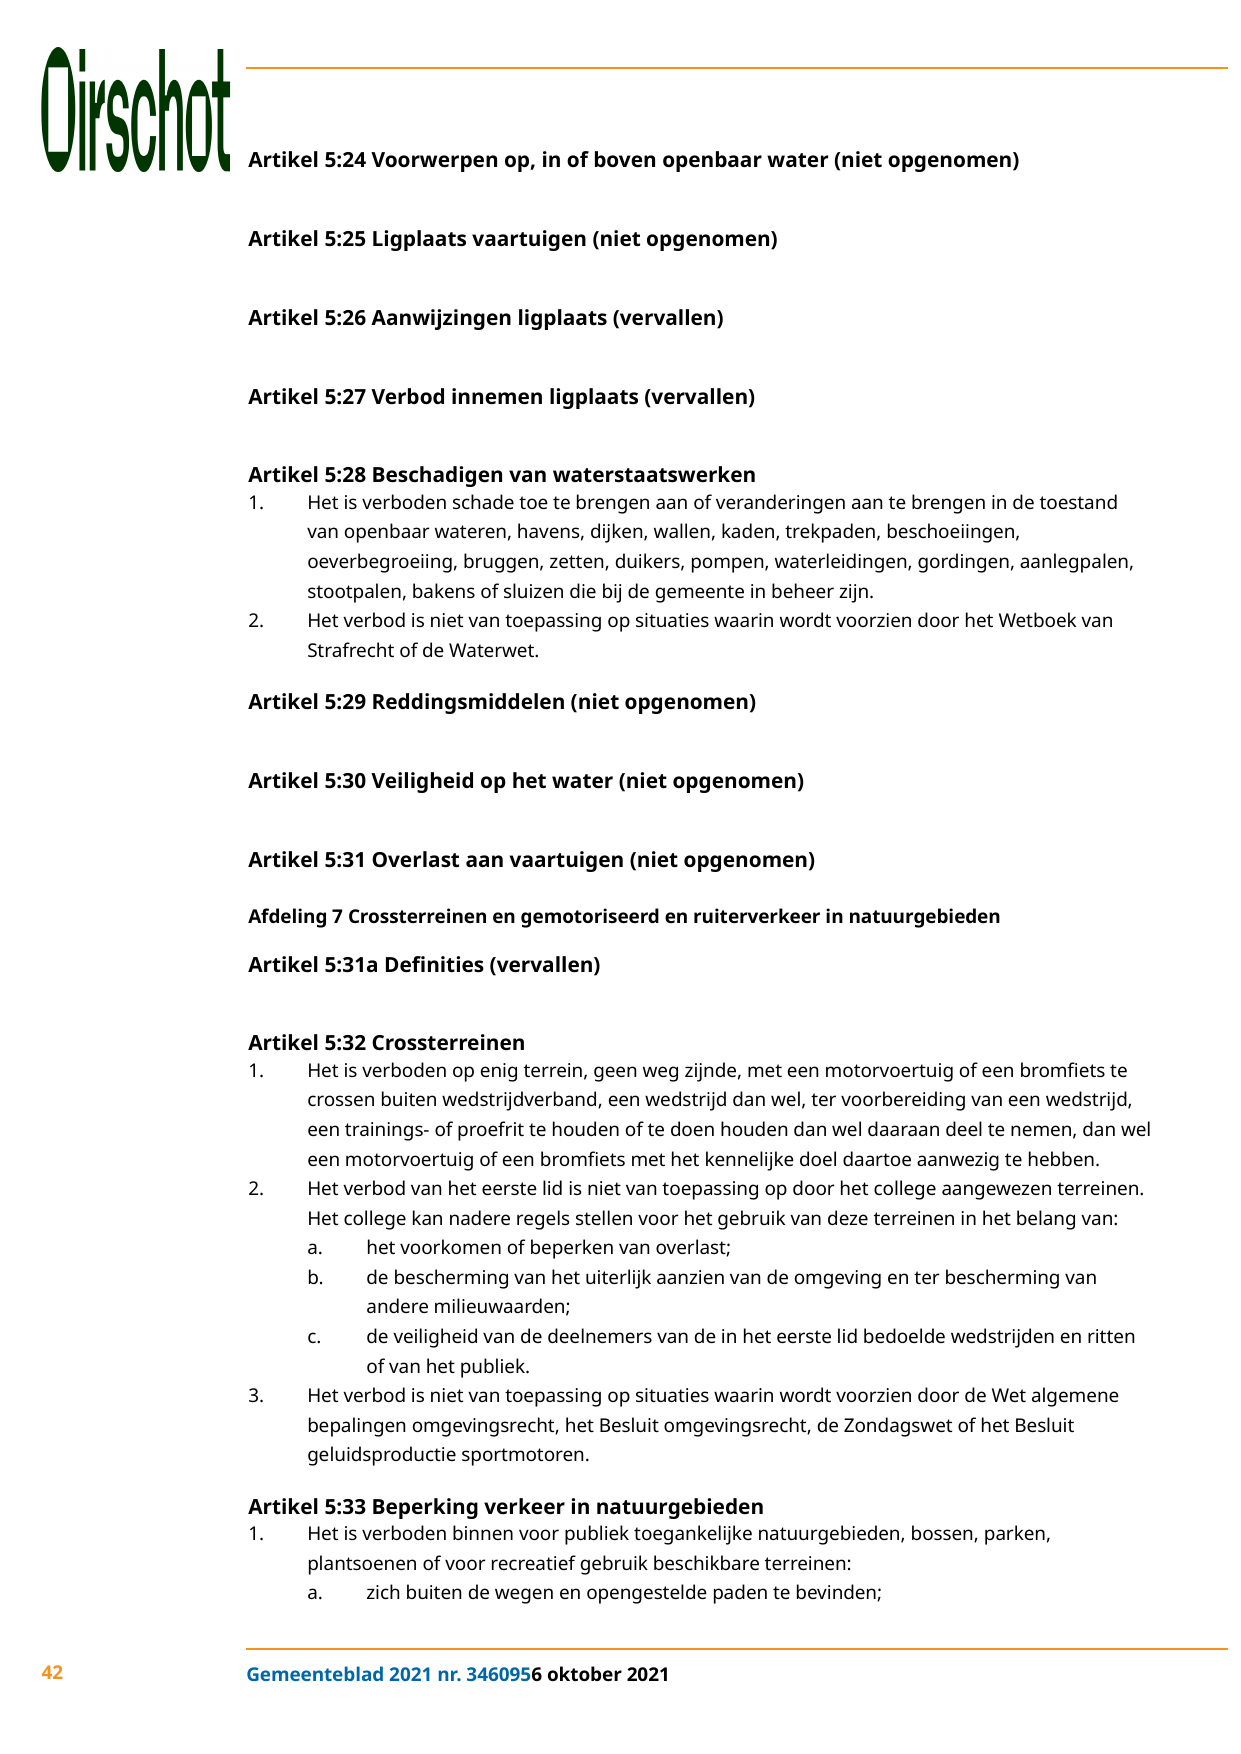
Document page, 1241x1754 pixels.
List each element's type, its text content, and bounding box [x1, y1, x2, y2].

text Artikel 5:24 Voorwerpen op, in of boven openbaar water (niet opgenomen) [248, 145, 1152, 174]
text Artikel 5:29 Reddingsmiddelen (niet opgenomen) [248, 687, 1152, 716]
text Artikel 5:26 Aanwijzingen ligplaats (vervallen) [248, 303, 1152, 331]
text Artikel 5:32 Crossterreinen [248, 1028, 1152, 1057]
list de bescherming van het uiterlijk aanzien van de omgeving en ter bescherming van andere milieuwaarden; [307, 1264, 1152, 1319]
list Het is verboden schade toe te brengen aan of veranderingen aan te brengen in de toestand van openbaar wateren, havens, dijken, wallen, kaden, trekpaden, beschoeiingen, oeverbegroeiing, bruggen, zetten, duikers, pompen, waterleidingen, gordingen, aanlegpalen, stootpalen, bakens of sluizen die bij de gemeente in beheer zijn. [248, 489, 1152, 603]
list Het is verboden op enig terrein, geen weg zijnde, met een motorvoertuig of een bromfiets te crossen buiten wedstrijdverband, een wedstrijd dan wel, ter voorbereiding van een wedstrijd, een trainings- of proefrit te houden of te doen houden dan wel daaraan deel te nemen, dan wel een motorvoertuig of een bromfiets met het kennelijke doel daartoe aanwezig te hebben. [248, 1057, 1152, 1171]
text Artikel 5:27 Verbod innemen ligplaats (vervallen) [248, 382, 1152, 410]
text Artikel 5:31 Overlast aan vaartuigen (niet opgenomen) [248, 845, 1152, 873]
picture [41, 47, 231, 172]
list Het verbod van het eerste lid is niet van toepassing op door het college aangewezen terreinen. Het college kan nadere regels stellen voor het gebruik van deze terreinen in het belang van: [248, 1175, 1152, 1231]
text Artikel 5:28 Beschadigen van waterstaatswerken [248, 461, 1152, 489]
text Artikel 5:30 Veiligheid op het water (niet opgenomen) [248, 766, 1152, 795]
list het voorkomen of beperken van overlast; [307, 1234, 1152, 1260]
text Artikel 5:33 Beperking verkeer in natuurgebieden [248, 1492, 1152, 1520]
list zich buiten de wegen en opengestelde paden te bevinden; [307, 1579, 1152, 1605]
list Het verbod is niet van toepassing op situaties waarin wordt voorzien door de Wet algemene bepalingen omgevingsrecht, het Besluit omgevingsrecht, de Zondagswet of het Besluit geluidsproductie sportmotoren. [248, 1382, 1152, 1467]
text Artikel 5:25 Ligplaats vaartuigen (niet opgenomen) [248, 224, 1152, 252]
list de veiligheid van de deelnemers van de in het eerste lid bedoelde wedstrijden en ritten of van het publiek. [307, 1323, 1152, 1378]
text Afdeling 7 Crossterreinen en gemotoriseerd en ruiterverkeer in natuurgebieden [248, 903, 1152, 929]
list Het verbod is niet van toepassing op situaties waarin wordt voorzien door het Wetboek van Strafrecht of de Waterwet. [248, 607, 1152, 663]
text Artikel 5:31a Definities (vervallen) [248, 950, 1152, 978]
list Het is verboden binnen voor publiek toegankelijke natuurgebieden, bossen, parken, plantsoenen of voor recreatief gebruik beschikbare terreinen: [248, 1520, 1152, 1576]
